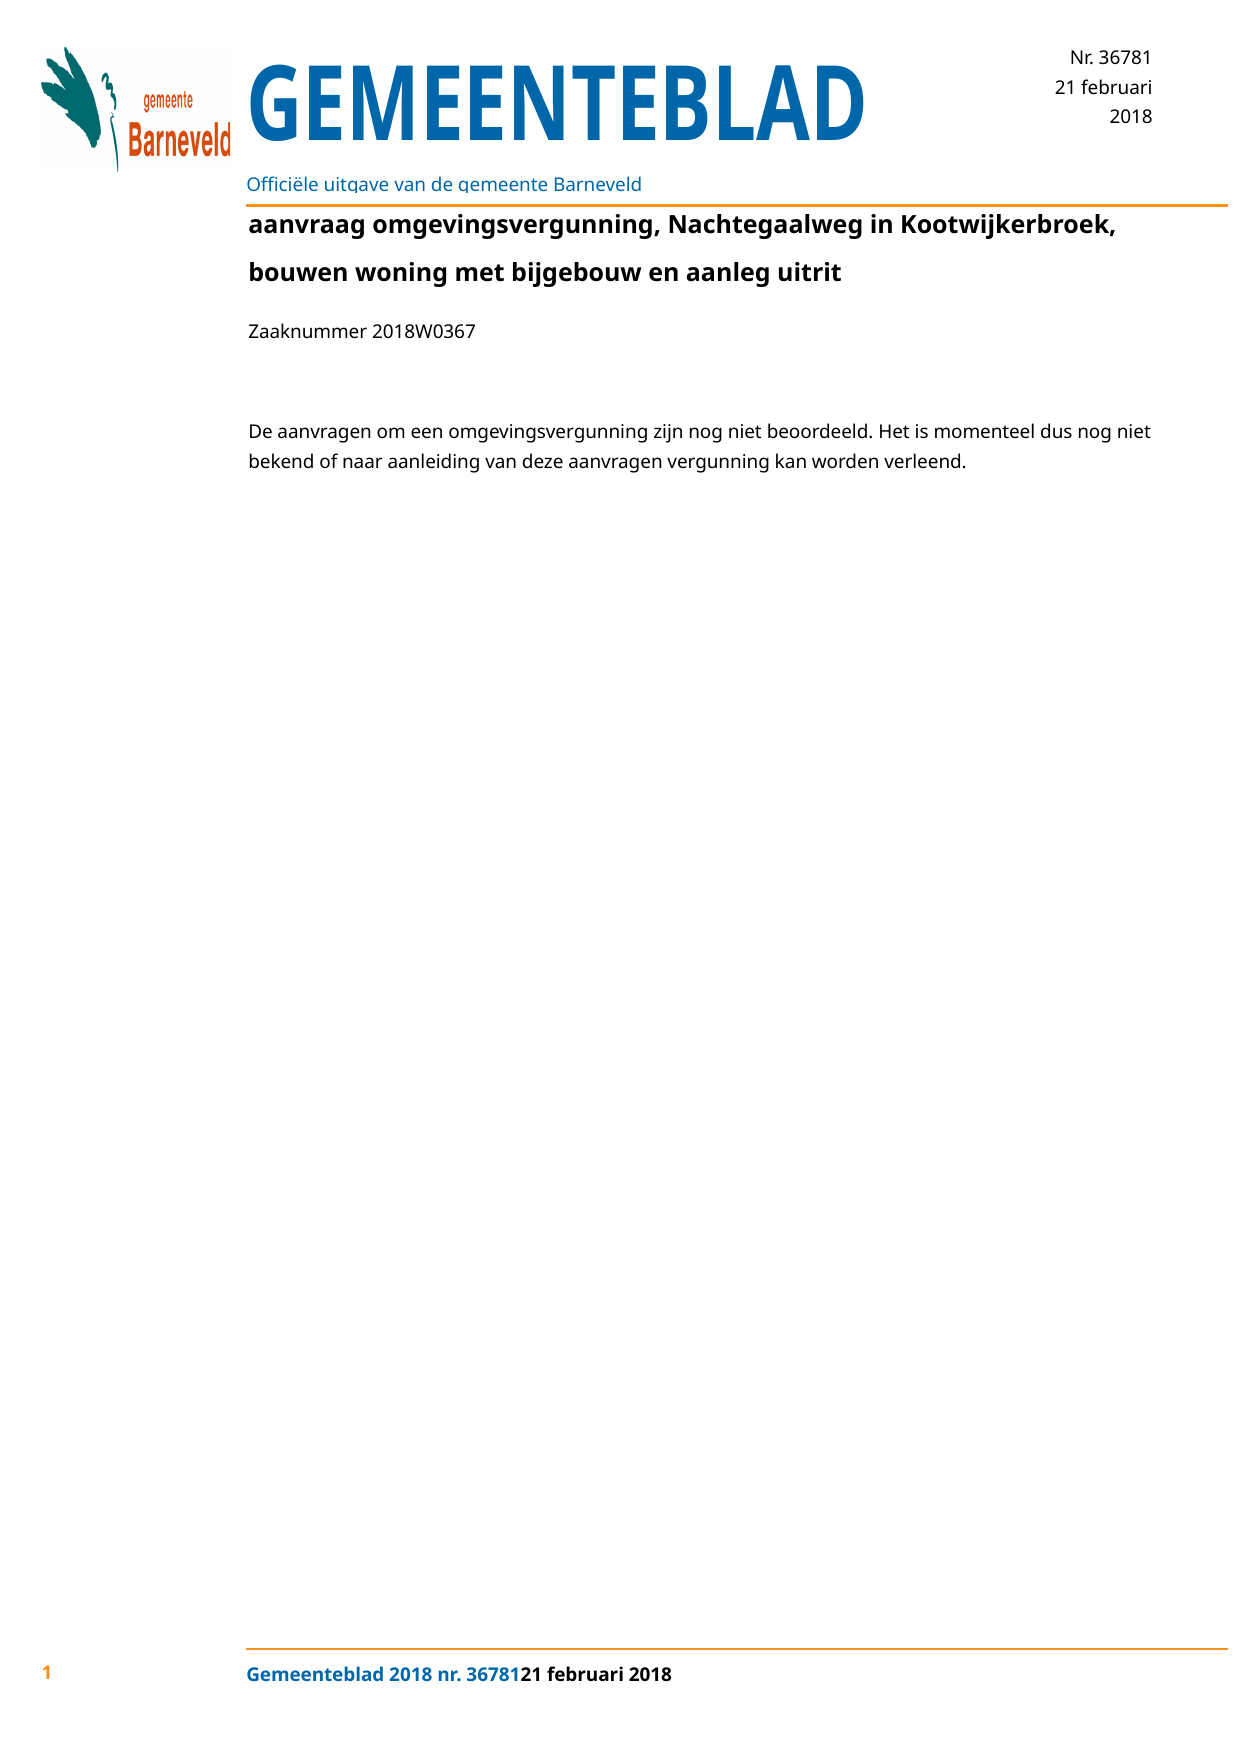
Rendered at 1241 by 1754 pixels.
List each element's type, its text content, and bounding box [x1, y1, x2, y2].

picture [41, 47, 231, 172]
text aanvraag omgevingsvergunning, Nachtegaalweg in Kootwijkerbroek, bouwen woning met bijgebouw en aanleg uitrit [248, 207, 1152, 288]
text Zaaknummer 2018W0367 [248, 318, 1152, 344]
text De aanvragen om een omgevingsvergunning zijn nog niet beoordeeld. Het is momenteel dus nog niet bekend of naar aanleiding van deze aanvragen vergunning kan worden verleend. [248, 419, 1152, 474]
